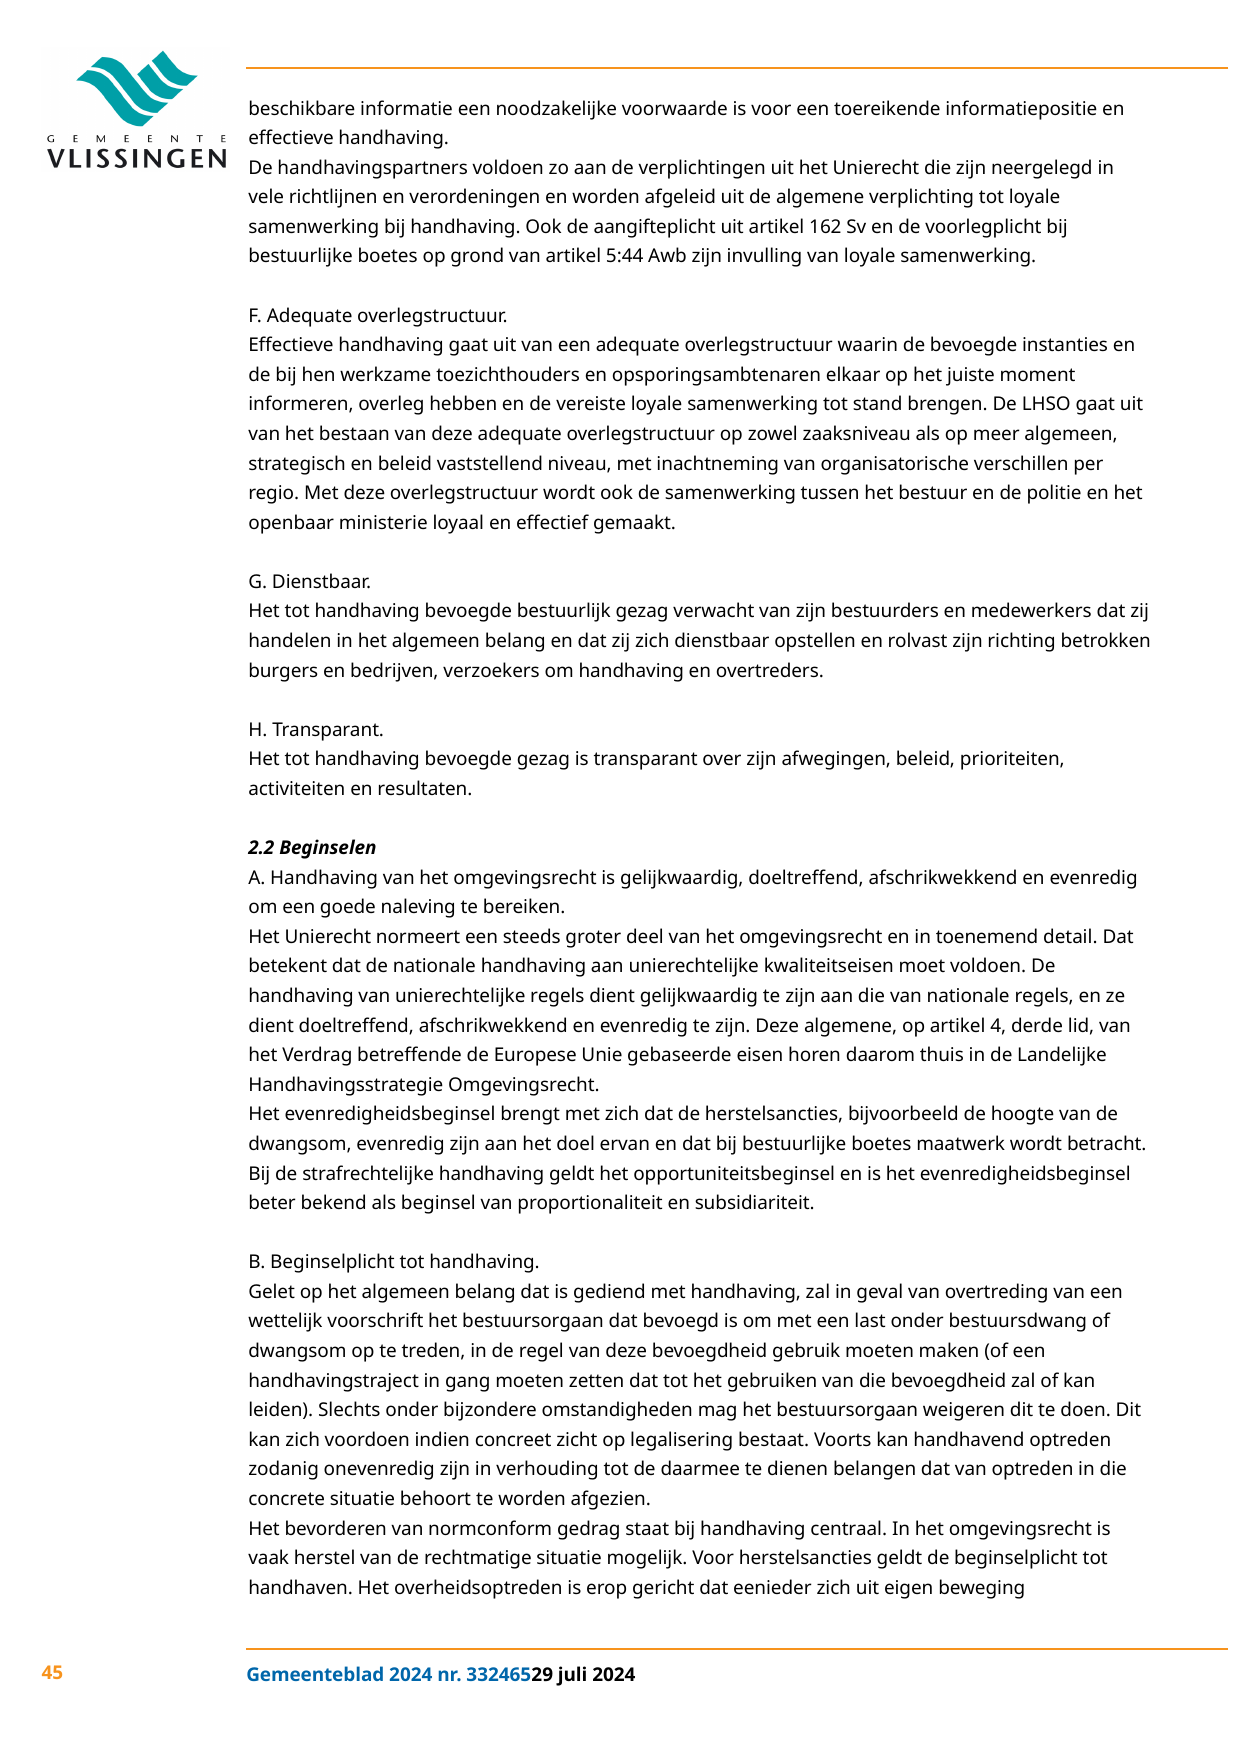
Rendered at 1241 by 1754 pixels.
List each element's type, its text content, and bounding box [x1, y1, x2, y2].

text A. Handhaving van het omgevingsrecht is gelijkwaardig, doeltreffend, afschrikwekkend en evenredig om een goede naleving te bereiken. [248, 864, 1152, 919]
text G. Dienstbaar. [248, 568, 1152, 594]
text Het tot handhaving bevoegde bestuurlijk gezag verwacht van zijn bestuurders en medewerkers dat zij handelen in het algemeen belang en dat zij zich dienstbaar opstellen en rolvast zijn richting betrokken burgers en bedrijven, verzoekers om handhaving en overtreders. [248, 598, 1152, 683]
text De handhavingspartners voldoen zo aan de verplichtingen uit het Unierecht die zijn neergelegd in vele richtlijnen en verordeningen en worden afgeleid uit de algemene verplichting tot loyale samenwerking bij handhaving. Ook de aangifteplicht uit artikel 162 Sv en de voorlegplicht bij bestuurlijke boetes op grond van artikel 5:44 Awb zijn invulling van loyale samenwerking. [248, 154, 1152, 268]
picture [41, 47, 231, 172]
text Het bevorderen van normconform gedrag staat bij handhaving centraal. In het omgevingsrecht is vaak herstel van de rechtmatige situatie mogelijk. Voor herstelsancties geldt de beginselplicht tot handhaven. Het overheidsoptreden is erop gericht dat eenieder zich uit eigen beweging [248, 1515, 1152, 1600]
text Gelet op het algemeen belang dat is gediend met handhaving, zal in geval van overtreding van een wettelijk voorschrift het bestuursorgaan dat bevoegd is om met een last onder bestuursdwang of dwangsom op te treden, in de regel van deze bevoegdheid gebruik moeten maken (of een handhavingstraject in gang moeten zetten dat tot het gebruiken van die bevoegdheid zal of kan leiden). Slechts onder bijzondere omstandigheden mag het bestuursorgaan weigeren dit te doen. Dit kan zich voordoen indien concreet zicht op legalisering bestaat. Voorts kan handhavend optreden zodanig onevenredig zijn in verhouding tot de daarmee te dienen belangen dat van optreden in die concrete situatie behoort te worden afgezien. [248, 1278, 1152, 1511]
text 2.2 Beginselen [248, 834, 1152, 860]
text Het Unierecht normeert een steeds groter deel van het omgevingsrecht en in toenemend detail. Dat betekent dat de nationale handhaving aan unierechtelijke kwaliteitseisen moet voldoen. De handhaving van unierechtelijke regels dient gelijkwaardig te zijn aan die van nationale regels, en ze dient doeltreffend, afschrikwekkend en evenredig te zijn. Deze algemene, op artikel 4, derde lid, van het Verdrag betreffende de Europese Unie gebaseerde eisen horen daarom thuis in de Landelijke Handhavingsstrategie Omgevingsrecht. [248, 923, 1152, 1097]
text F. Adequate overlegstructuur. [248, 302, 1152, 328]
text Het tot handhaving bevoegde gezag is transparant over zijn afwegingen, beleid, prioriteiten, activiteiten en resultaten. [248, 746, 1152, 801]
text Het evenredigheidsbeginsel brengt met zich dat de herstelsancties, bijvoorbeeld de hoogte van de dwangsom, evenredig zijn aan het doel ervan en dat bij bestuurlijke boetes maatwerk wordt betracht. Bij de strafrechtelijke handhaving geldt het opportuniteitsbeginsel en is het evenredigheidsbeginsel beter bekend als beginsel van proportionaliteit en subsidiariteit. [248, 1101, 1152, 1215]
text Effectieve handhaving gaat uit van een adequate overlegstructuur waarin de bevoegde instanties en de bij hen werkzame toezichthouders en opsporingsambtenaren elkaar op het juiste moment informeren, overleg hebben en de vereiste loyale samenwerking tot stand brengen. De LHSO gaat uit van het bestaan van deze adequate overlegstructuur op zowel zaaksniveau als op meer algemeen, strategisch en beleid vaststellend niveau, met inachtneming van organisatorische verschillen per regio. Met deze overlegstructuur wordt ook de samenwerking tussen het bestuur en de politie en het openbaar ministerie loyaal en effectief gemaakt. [248, 331, 1152, 535]
text H. Transparant. [248, 716, 1152, 742]
text B. Beginselplicht tot handhaving. [248, 1248, 1152, 1274]
text beschikbare informatie een noodzakelijke voorwaarde is voor een toereikende informatiepositie en effectieve handhaving. [248, 95, 1152, 150]
